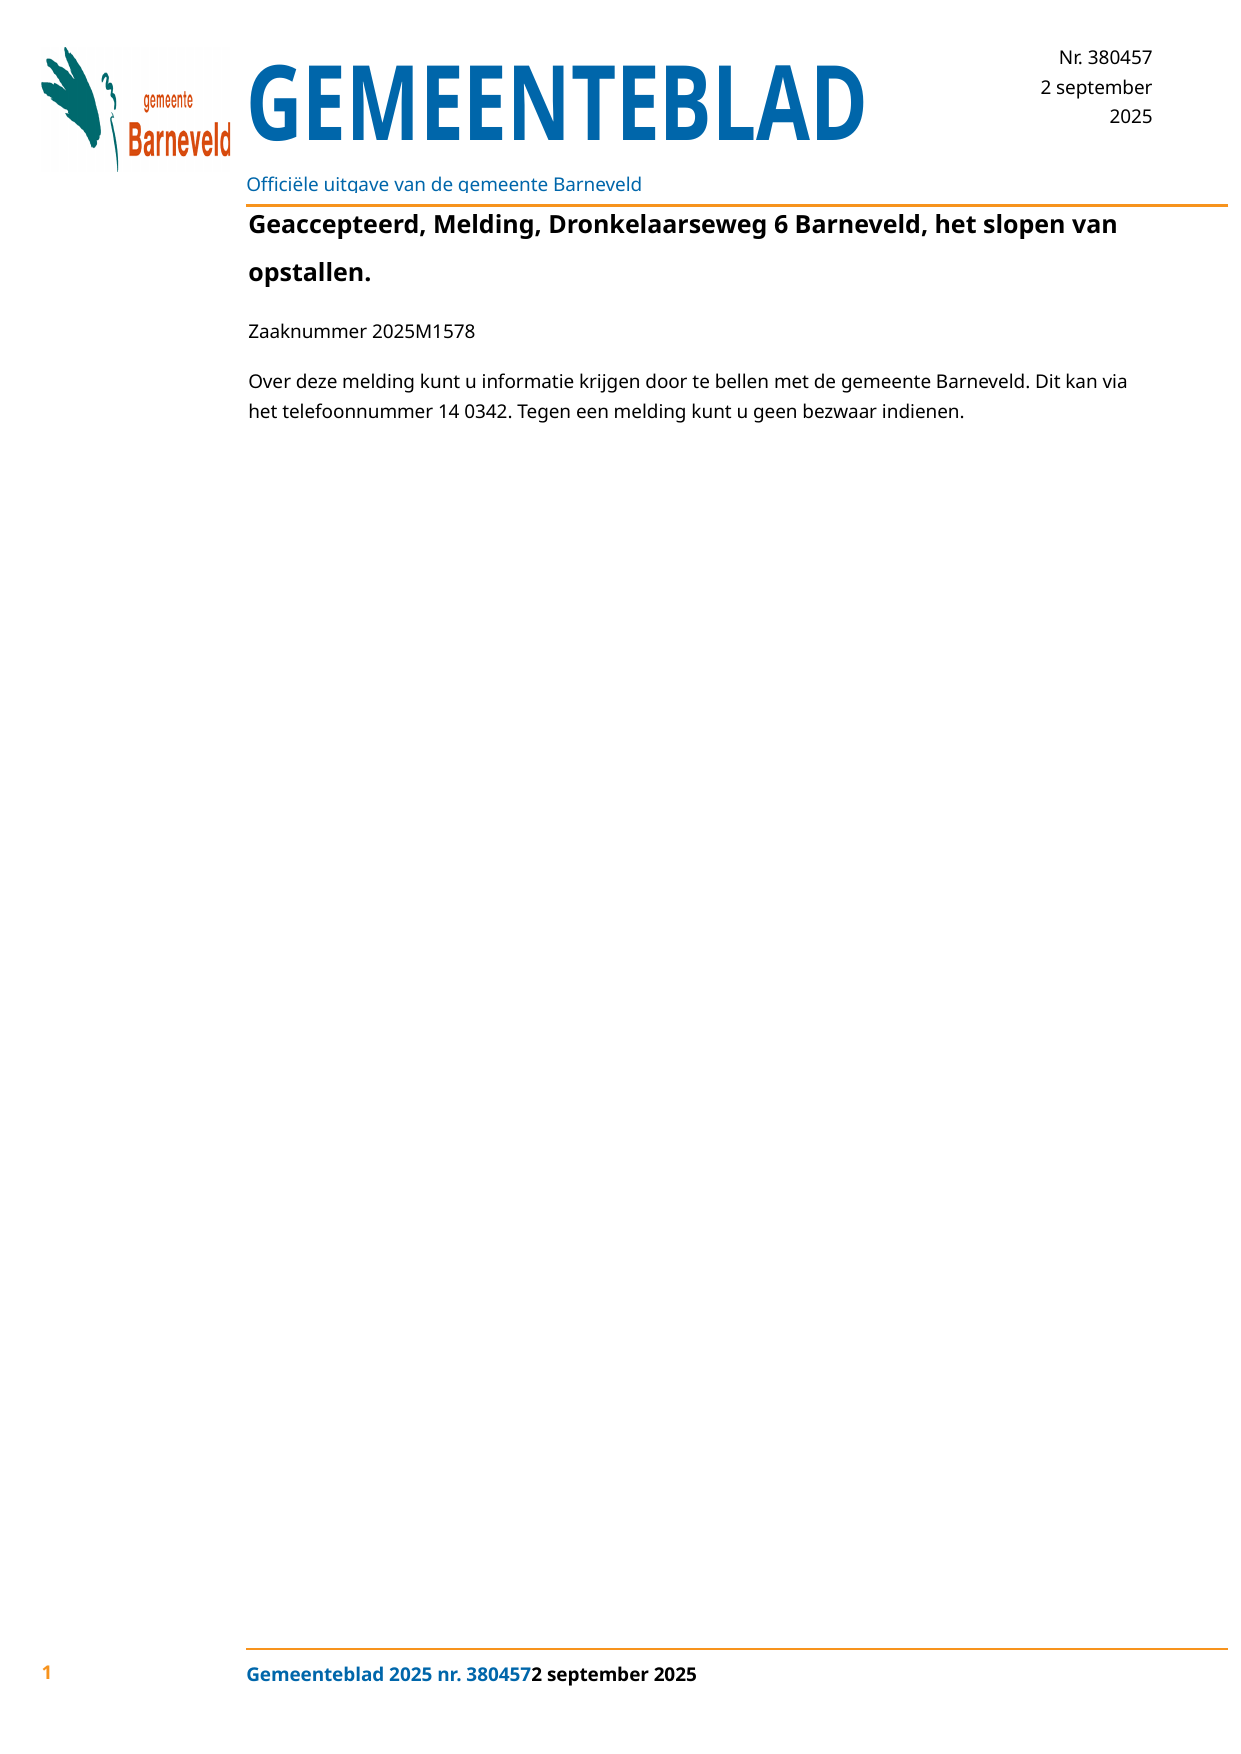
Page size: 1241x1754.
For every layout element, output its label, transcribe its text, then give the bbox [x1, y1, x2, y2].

text Zaaknummer 2025M1578 [248, 318, 1152, 344]
text Geaccepteerd, Melding, Dronkelaarseweg 6 Barneveld, het slopen van opstallen. [248, 207, 1152, 288]
picture [41, 47, 231, 172]
text Over deze melding kunt u informatie krijgen door te bellen met de gemeente Barneveld. Dit kan via het telefoonnummer 14 0342. Tegen een melding kunt u geen bezwaar indienen. [248, 368, 1152, 424]
